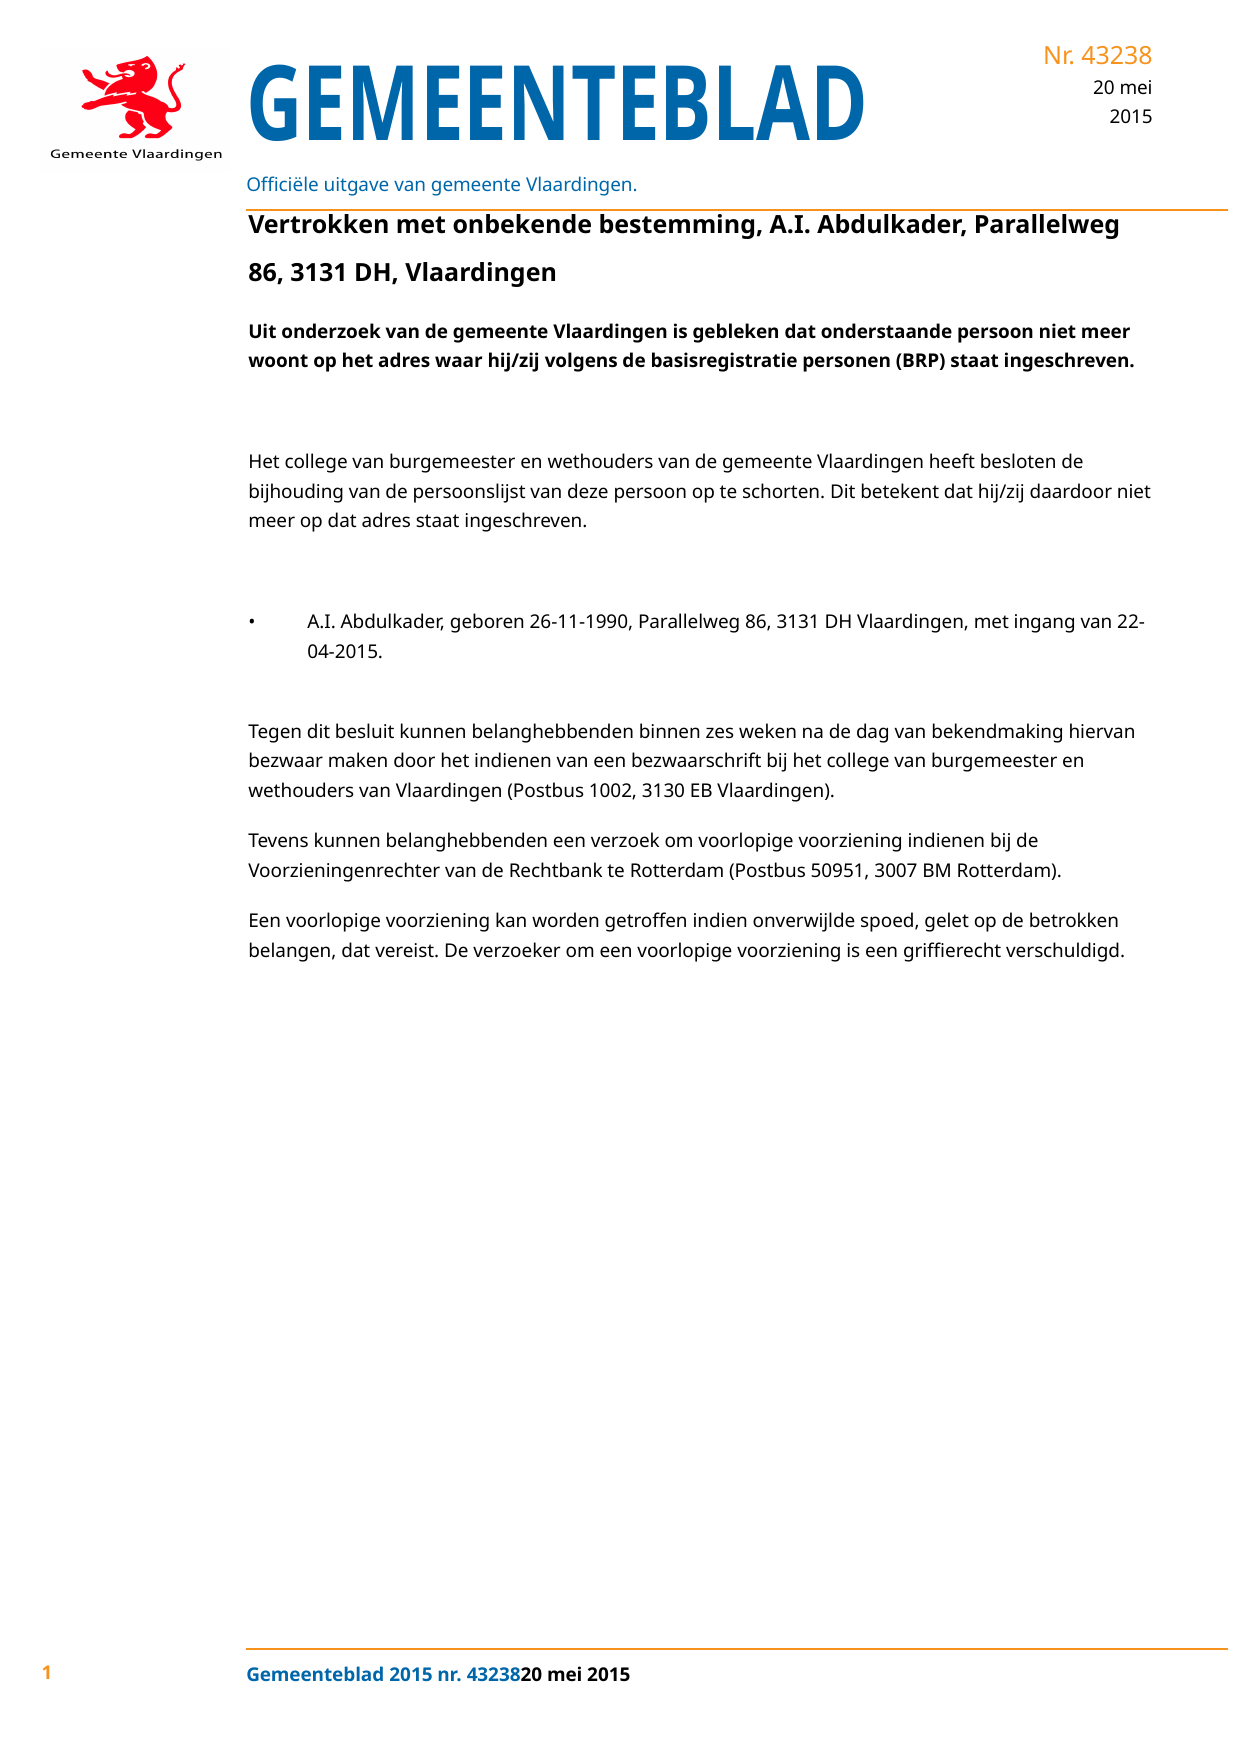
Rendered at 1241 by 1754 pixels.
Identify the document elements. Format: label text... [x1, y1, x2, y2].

text Een voorlopige voorziening kan worden getroffen indien onverwijlde spoed, gelet op de betrokken belangen, dat vereist. De verzoeker om een voorlopige voorziening is een griffierecht verschuldigd. [248, 907, 1152, 963]
text Het college van burgemeester en wethouders van de gemeente Vlaardingen heeft besloten de bijhouding van de persoonslijst van deze persoon op te schorten. Dit betekent dat hij/zij daardoor niet meer op dat adres staat ingeschreven. [248, 448, 1152, 533]
text Tevens kunnen belanghebbenden een verzoek om voorlopige voorziening indienen bij de Voorzieningenrechter van de Rechtbank te Rotterdam (Postbus 50951, 3007 BM Rotterdam). [248, 827, 1152, 883]
text Vertrokken met onbekende bestemming, A.I. Abdulkader, Parallelweg 86, 3131 DH, Vlaardingen [248, 211, 1152, 288]
list A.I. Abdulkader, geboren 26-11-1990, Parallelweg 86, 3131 DH Vlaardingen, met ingang van 22-04-2015. [248, 608, 1152, 664]
picture [41, 47, 231, 172]
text Uit onderzoek van de gemeente Vlaardingen is gebleken dat onderstaande persoon niet meer woont op het adres waar hij/zij volgens de basisregistratie personen (BRP) staat ingeschreven. [248, 318, 1152, 373]
text Tegen dit besluit kunnen belanghebbenden binnen zes weken na de dag van bekendmaking hiervan bezwaar maken door het indienen van een bezwaarschrift bij het college van burgemeester en wethouders van Vlaardingen (Postbus 1002, 3130 EB Vlaardingen). [248, 718, 1152, 803]
